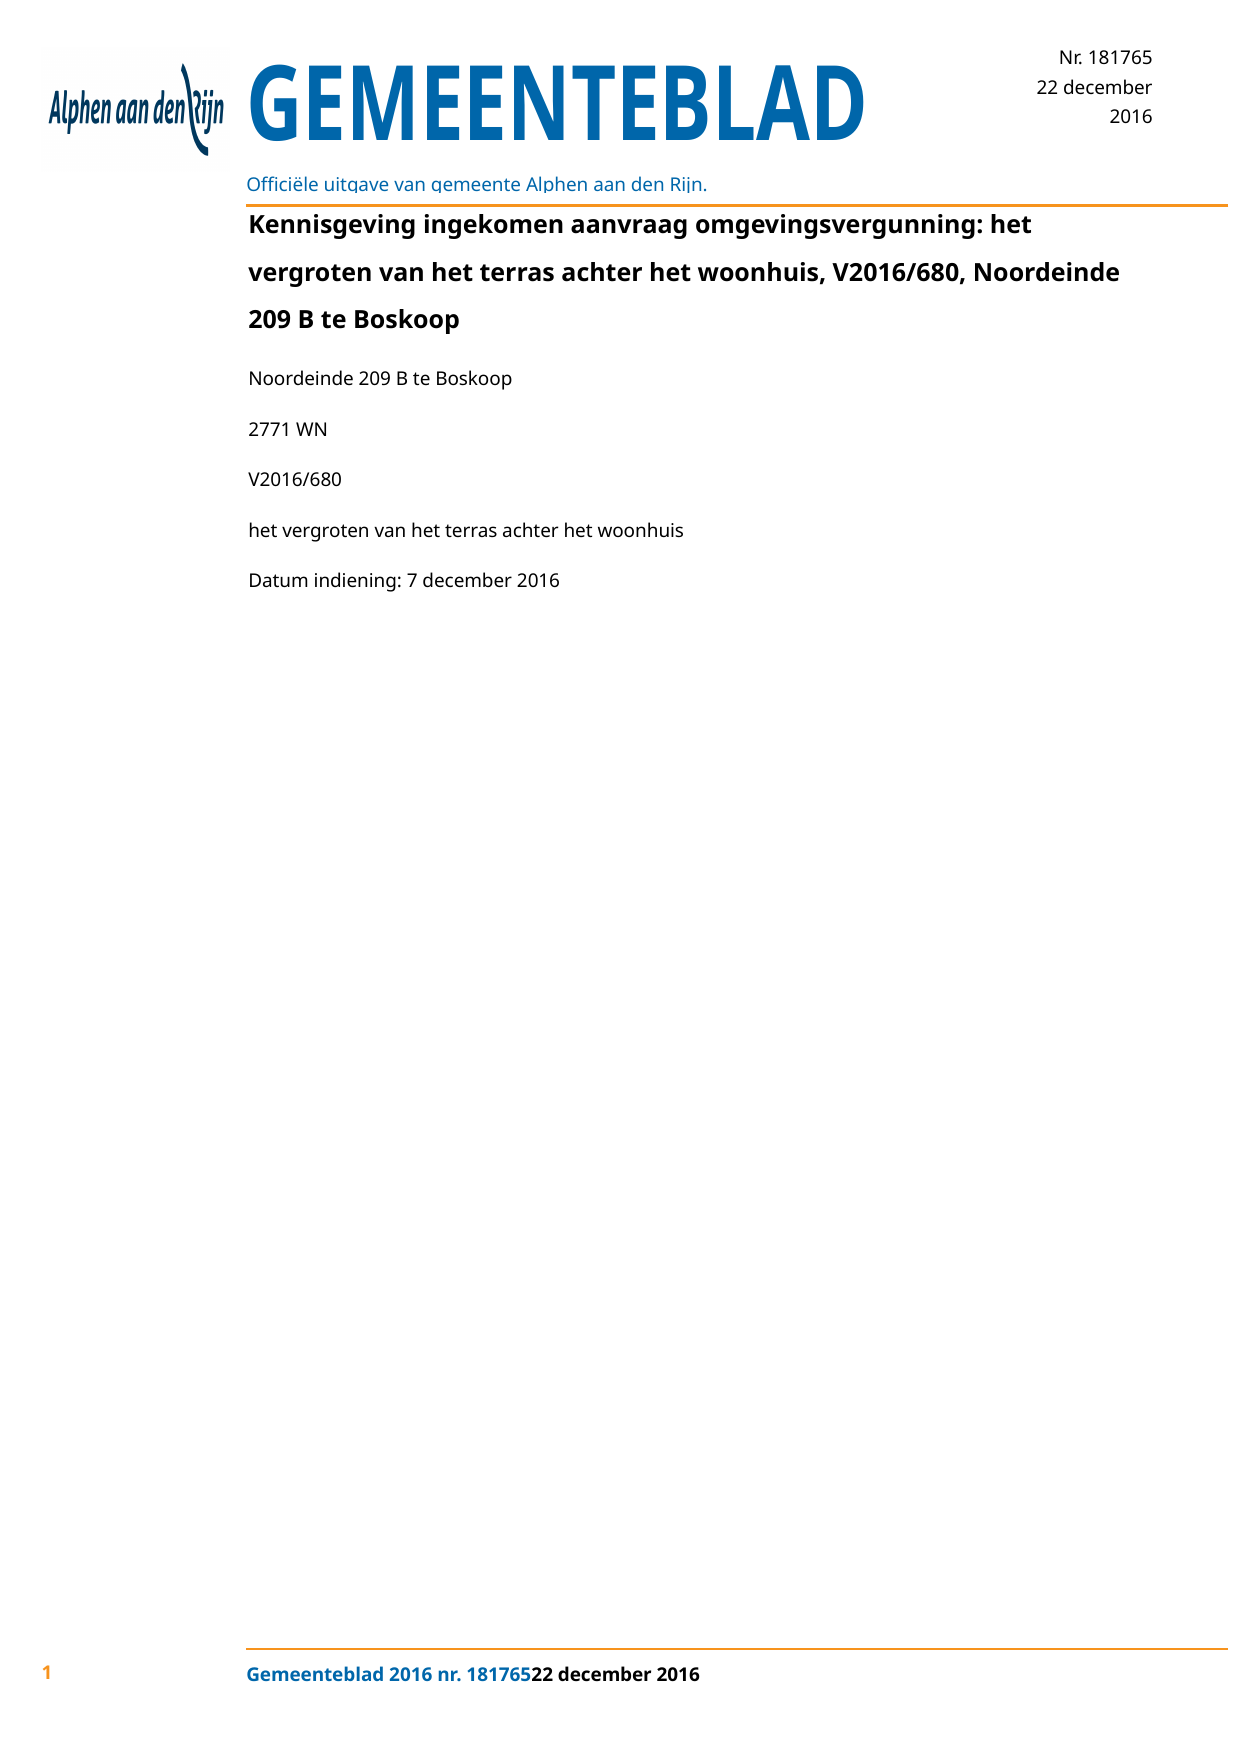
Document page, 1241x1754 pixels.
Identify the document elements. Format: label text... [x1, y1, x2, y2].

text Noordeinde 209 B te Boskoop [248, 366, 1152, 391]
text het vergroten van het terras achter het woonhuis [248, 517, 1152, 542]
text Kennisgeving ingekomen aanvraag omgevingsvergunning: het vergroten van het terras achter het woonhuis, V2016/680, Noordeinde 209 B te Boskoop [248, 207, 1152, 336]
picture [41, 47, 231, 172]
text V2016/680 [248, 466, 1152, 492]
text Datum indiening: 7 december 2016 [248, 567, 1152, 593]
text 2771 WN [248, 416, 1152, 442]
